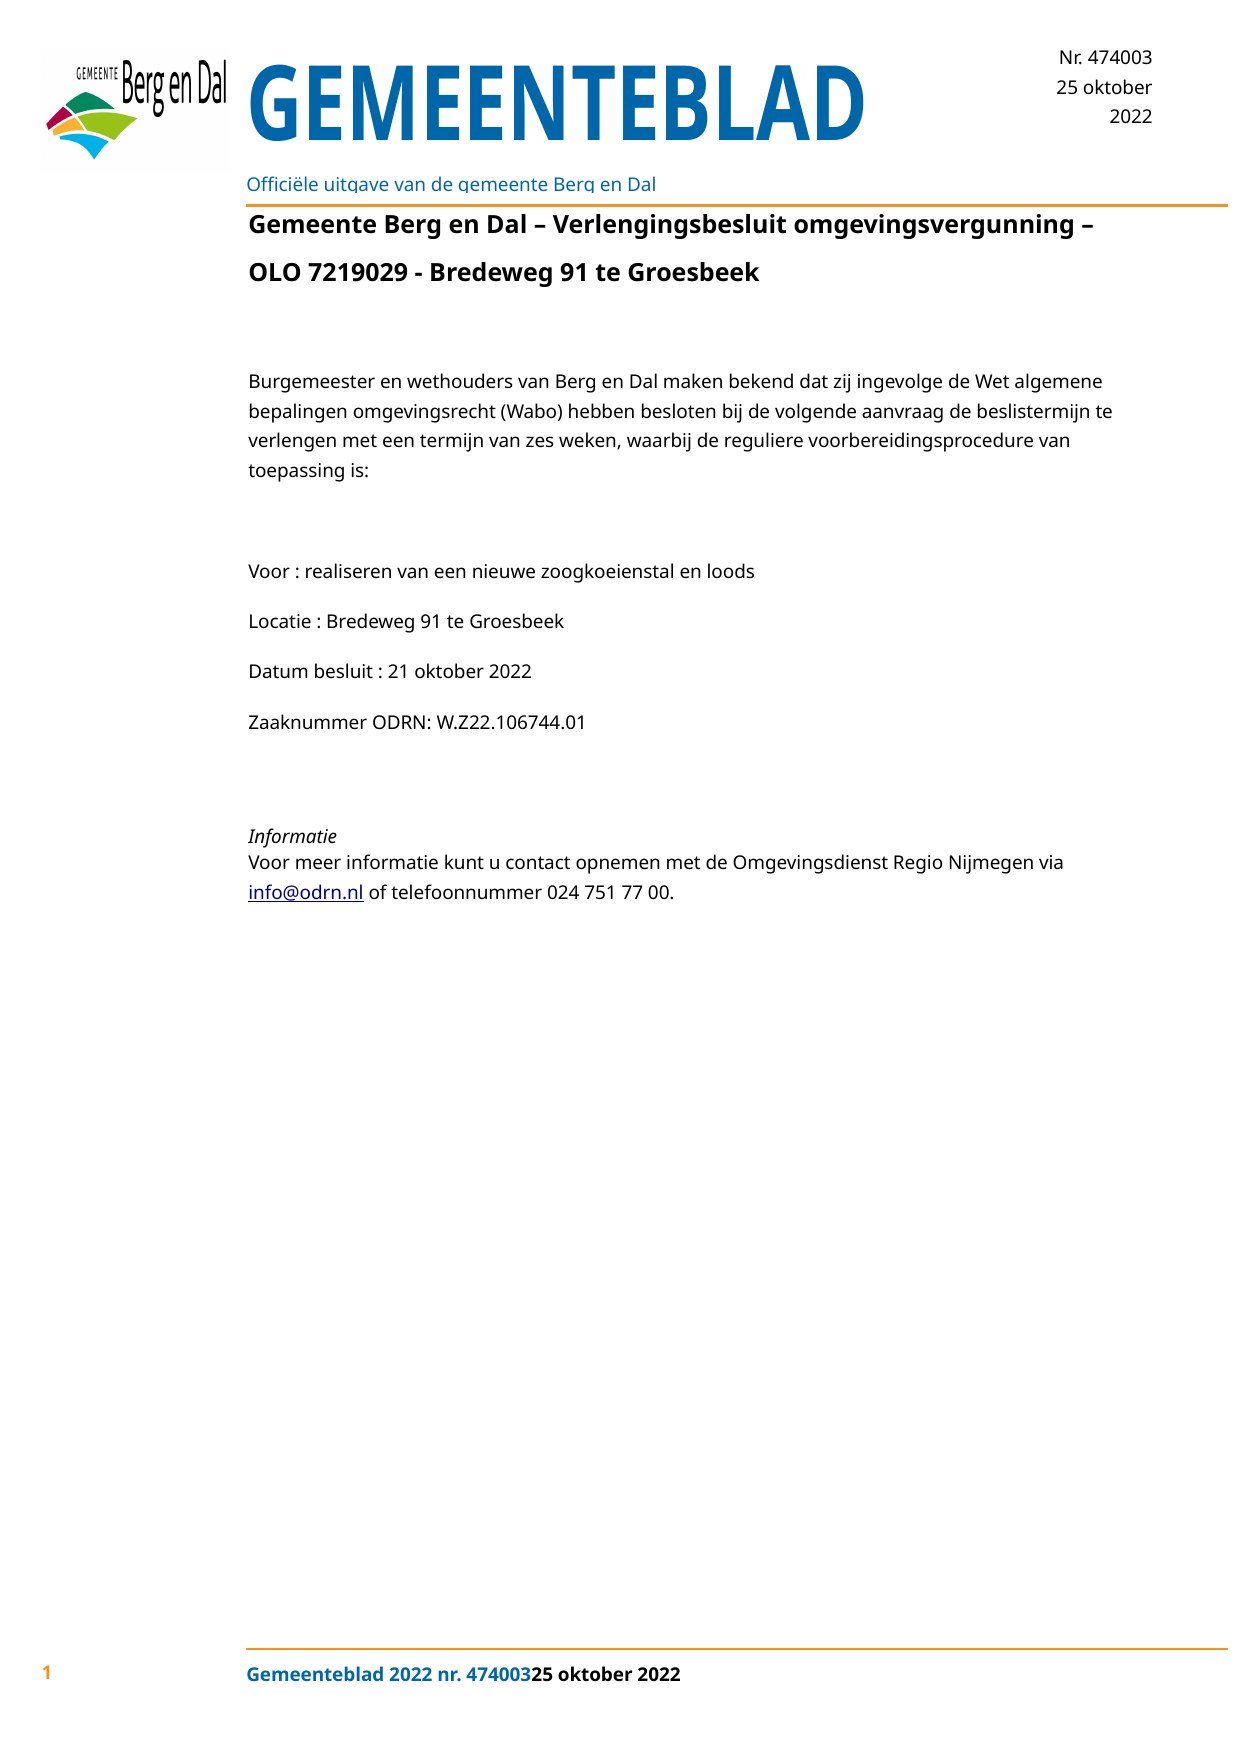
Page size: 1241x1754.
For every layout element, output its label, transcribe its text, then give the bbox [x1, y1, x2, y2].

text Burgemeester en wethouders van Berg en Dal maken bekend dat zij ingevolge de Wet algemene bepalingen omgevingsrecht (Wabo) hebben besloten bij de volgende aanvraag de beslistermijn te verlengen met een termijn van zes weken, waarbij de reguliere voorbereidingsprocedure van toepassing is: [248, 368, 1152, 483]
text Datum besluit : 21 oktober 2022 [248, 659, 1152, 684]
picture [41, 47, 231, 172]
text Gemeente Berg en Dal – Verlengingsbesluit omgevingsvergunning – OLO 7219029 - Bredeweg 91 te Groesbeek [248, 207, 1152, 288]
text Voor meer informatie kunt u contact opnemen met de Omgevingsdienst Regio Nijmegen via info@odrn.nl of telefoonnummer 024 751 77 00. [248, 849, 1152, 904]
text Informatie [248, 823, 1152, 849]
text Voor : realiseren van een nieuwe zoogkoeienstal en loods [248, 558, 1152, 584]
text Locatie : Bredeweg 91 te Groesbeek [248, 608, 1152, 634]
text Zaaknummer ODRN: W.Z22.106744.01 [248, 709, 1152, 735]
